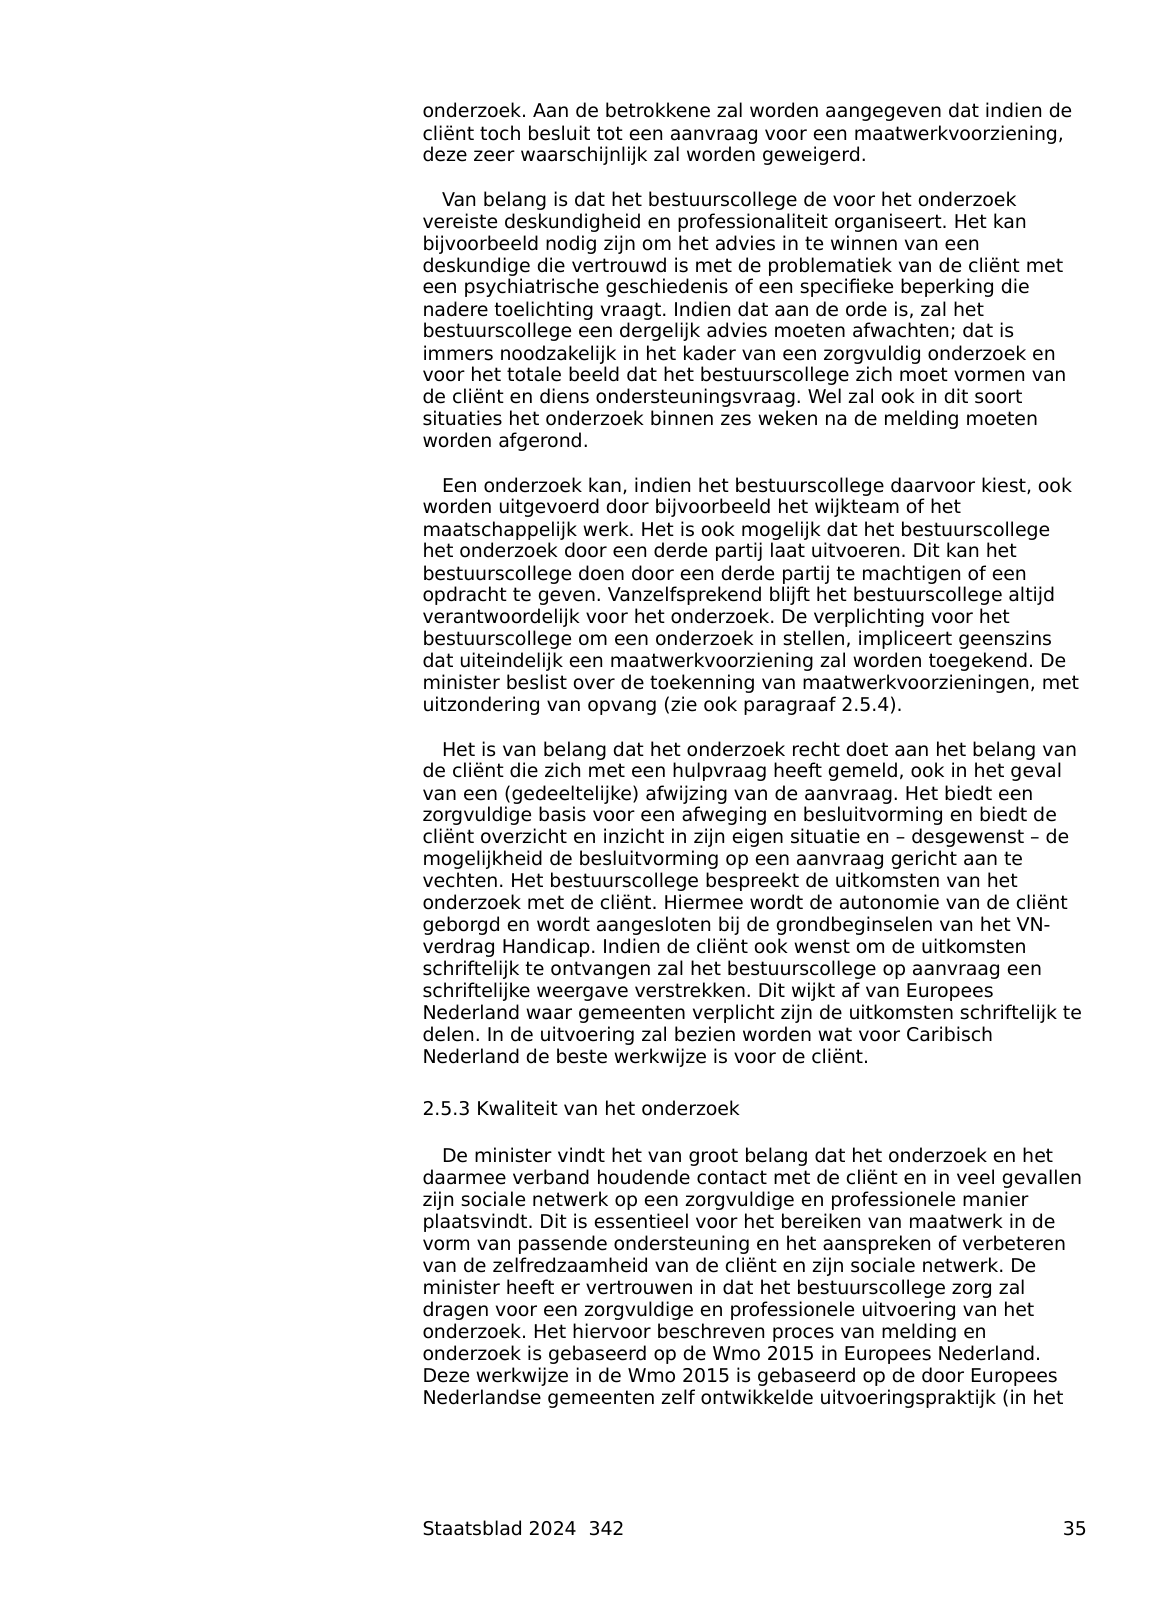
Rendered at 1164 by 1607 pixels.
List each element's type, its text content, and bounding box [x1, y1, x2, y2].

subtitle 2.5.3 Kwaliteit van het onderzoek [422, 1098, 1087, 1120]
text onderzoek. Aan de betrokkene zal worden aangegeven dat indien de cliënt toch besluit tot een aanvraag voor een maatwerkvoorziening, deze zeer waarschijnlijk zal worden geweigerd. [422, 100, 1087, 166]
text Een onderzoek kan, indien het bestuurscollege daarvoor kiest, ook worden uitgevoerd door bijvoorbeeld het wijkteam of het maatschappelijk werk. Het is ook mogelijk dat het bestuurscollege het onderzoek door een derde partij laat uitvoeren. Dit kan het bestuurscollege doen door een derde partij te machtigen of een opdracht te geven. Vanzelfsprekend blijft het bestuurscollege altijd verantwoordelijk voor het onderzoek. De verplichting voor het bestuurscollege om een onderzoek in stellen, impliceert geenszins dat uiteindelijk een maatwerkvoorziening zal worden toegekend. De minister beslist over de toekenning van maatwerkvoorzieningen, met uitzondering van opvang (zie ook paragraaf 2.5.4). [422, 474, 1087, 716]
text Van belang is dat het bestuurscollege de voor het onderzoek vereiste deskundigheid en professionaliteit organiseert. Het kan bijvoorbeeld nodig zijn om het advies in te winnen van een deskundige die vertrouwd is met de problematiek van de cliënt met een psychiatrische geschiedenis of een specifieke beperking die nadere toelichting vraagt. Indien dat aan de orde is, zal het bestuurscollege een dergelijk advies moeten afwachten; dat is immers noodzakelijk in het kader van een zorgvuldig onderzoek en voor het totale beeld dat het bestuurscollege zich moet vormen van de cliënt en diens ondersteuningsvraag. Wel zal ook in dit soort situaties het onderzoek binnen zes weken na de melding moeten worden afgerond. [422, 188, 1087, 452]
text De minister vindt het van groot belang dat het onderzoek en het daarmee verband houdende contact met de cliënt en in veel gevallen zijn sociale netwerk op een zorgvuldige en professionele manier plaatsvindt. Dit is essentieel voor het bereiken van maatwerk in de vorm van passende ondersteuning en het aanspreken of verbeteren van de zelfredzaamheid van de cliënt en zijn sociale netwerk. De minister heeft er vertrouwen in dat het bestuurscollege zorg zal dragen voor een zorgvuldige en professionele uitvoering van het onderzoek. Het hiervoor beschreven proces van melding en onderzoek is gebaseerd op de Wmo 2015 in Europees Nederland. Deze werkwijze in de Wmo 2015 is gebaseerd op de door Europees Nederlandse gemeenten zelf ontwikkelde uitvoeringspraktijk (in het [422, 1145, 1087, 1409]
text Het is van belang dat het onderzoek recht doet aan het belang van de cliënt die zich met een hulpvraag heeft gemeld, ook in het geval van een (gedeeltelijke) afwijzing van de aanvraag. Het biedt een zorgvuldige basis voor een afweging en besluitvorming en biedt de cliënt overzicht en inzicht in zijn eigen situatie en – desgewenst – de mogelijkheid de besluitvorming op een aanvraag gericht aan te vechten. Het bestuurscollege bespreekt de uitkomsten van het onderzoek met de cliënt. Hiermee wordt de autonomie van de cliënt geborgd en wordt aangesloten bij de grondbeginselen van het VN-verdrag Handicap. Indien de cliënt ook wenst om de uitkomsten schriftelijk te ontvangen zal het bestuurscollege op aanvraag een schriftelijke weergave verstrekken. Dit wijkt af van Europees Nederland waar gemeenten verplicht zijn de uitkomsten schriftelijk te delen. In de uitvoering zal bezien worden wat voor Caribisch Nederland de beste werkwijze is voor de cliënt. [422, 738, 1087, 1068]
